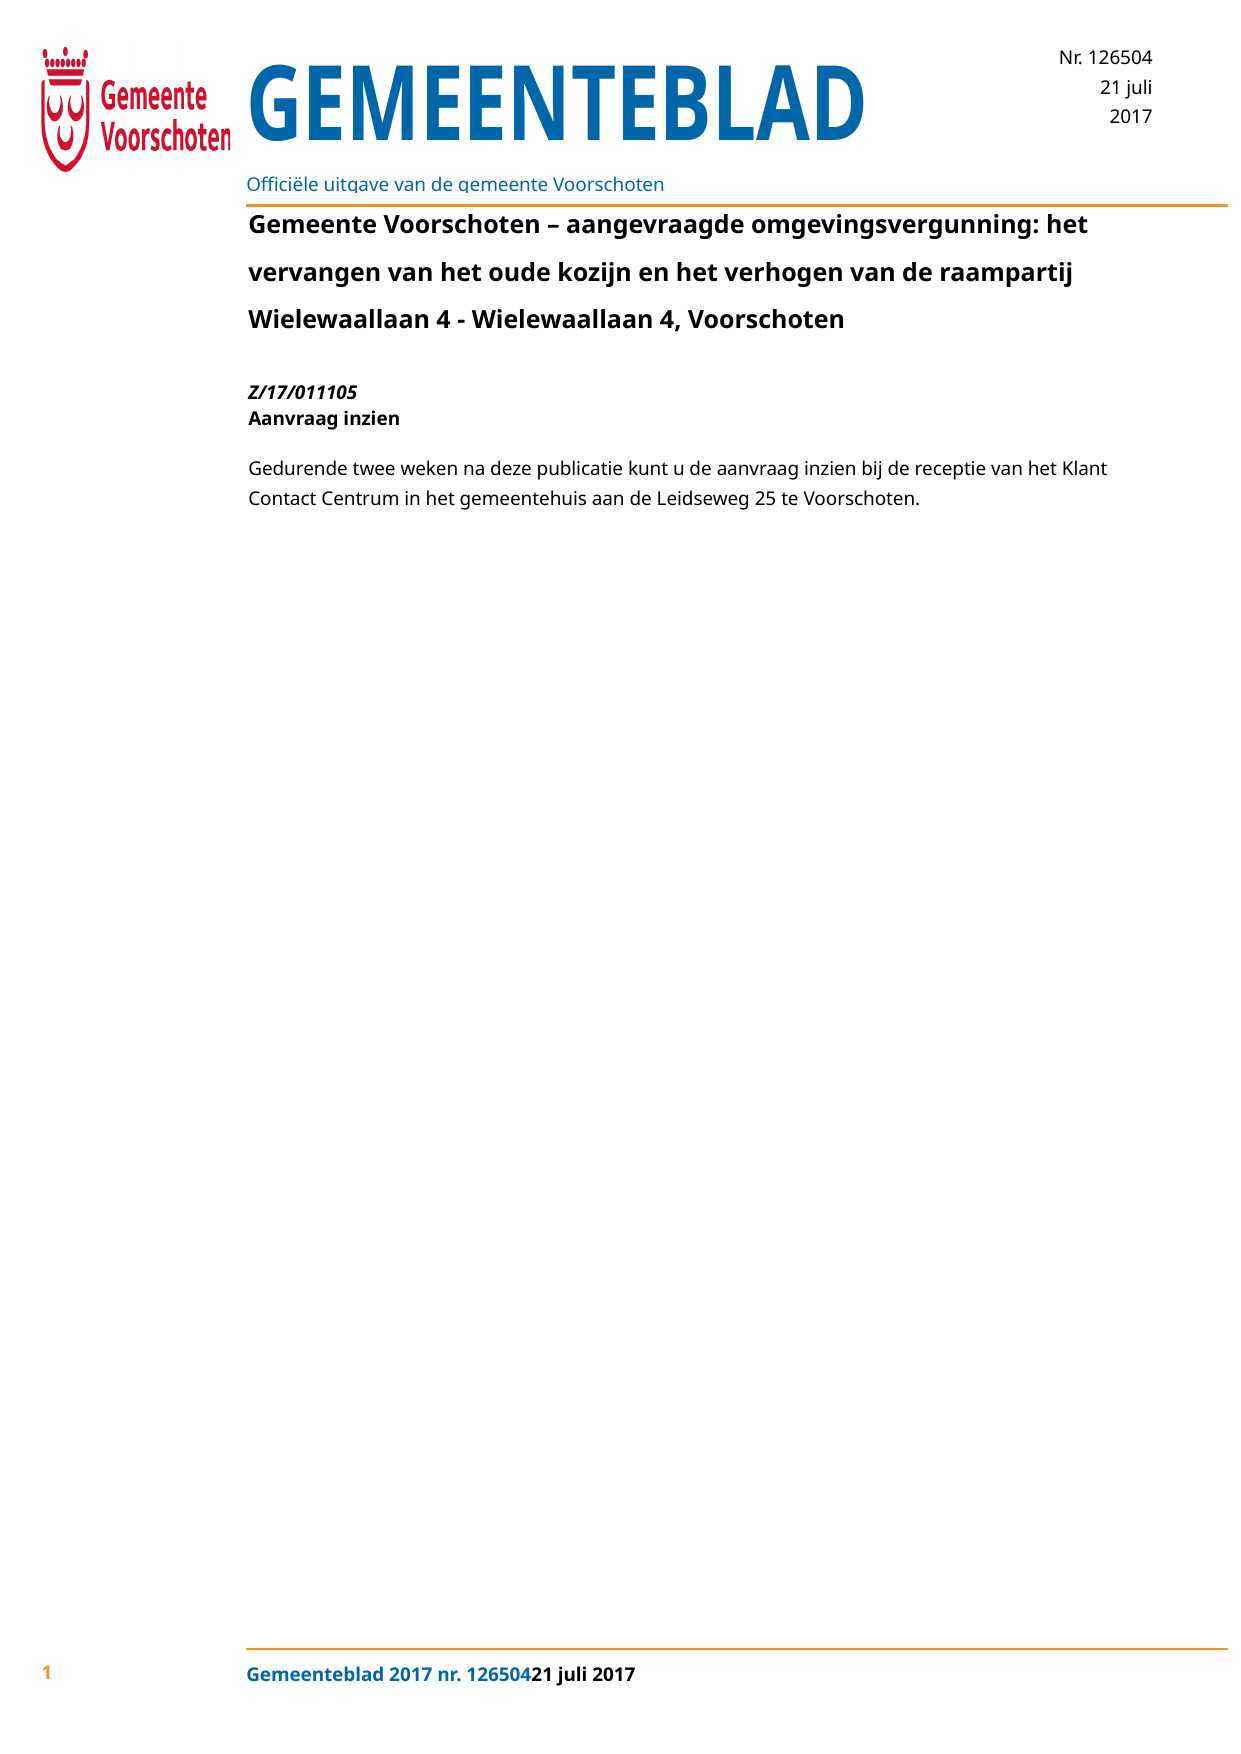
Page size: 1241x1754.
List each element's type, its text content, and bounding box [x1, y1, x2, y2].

text Gemeente Voorschoten – aangevraagde omgevingsvergunning: het vervangen van het oude kozijn en het verhogen van de raampartij Wielewaallaan 4 - Wielewaallaan 4, Voorschoten [248, 207, 1152, 336]
picture [41, 47, 231, 172]
text Gedurende twee weken na deze publicatie kunt u de aanvraag inzien bij de receptie van het Klant Contact Centrum in het gemeentehuis aan de Leidseweg 25 te Voorschoten. [248, 455, 1152, 511]
text Z/17/011105 [248, 379, 1152, 405]
text Aanvraag inzien [248, 405, 1152, 431]
